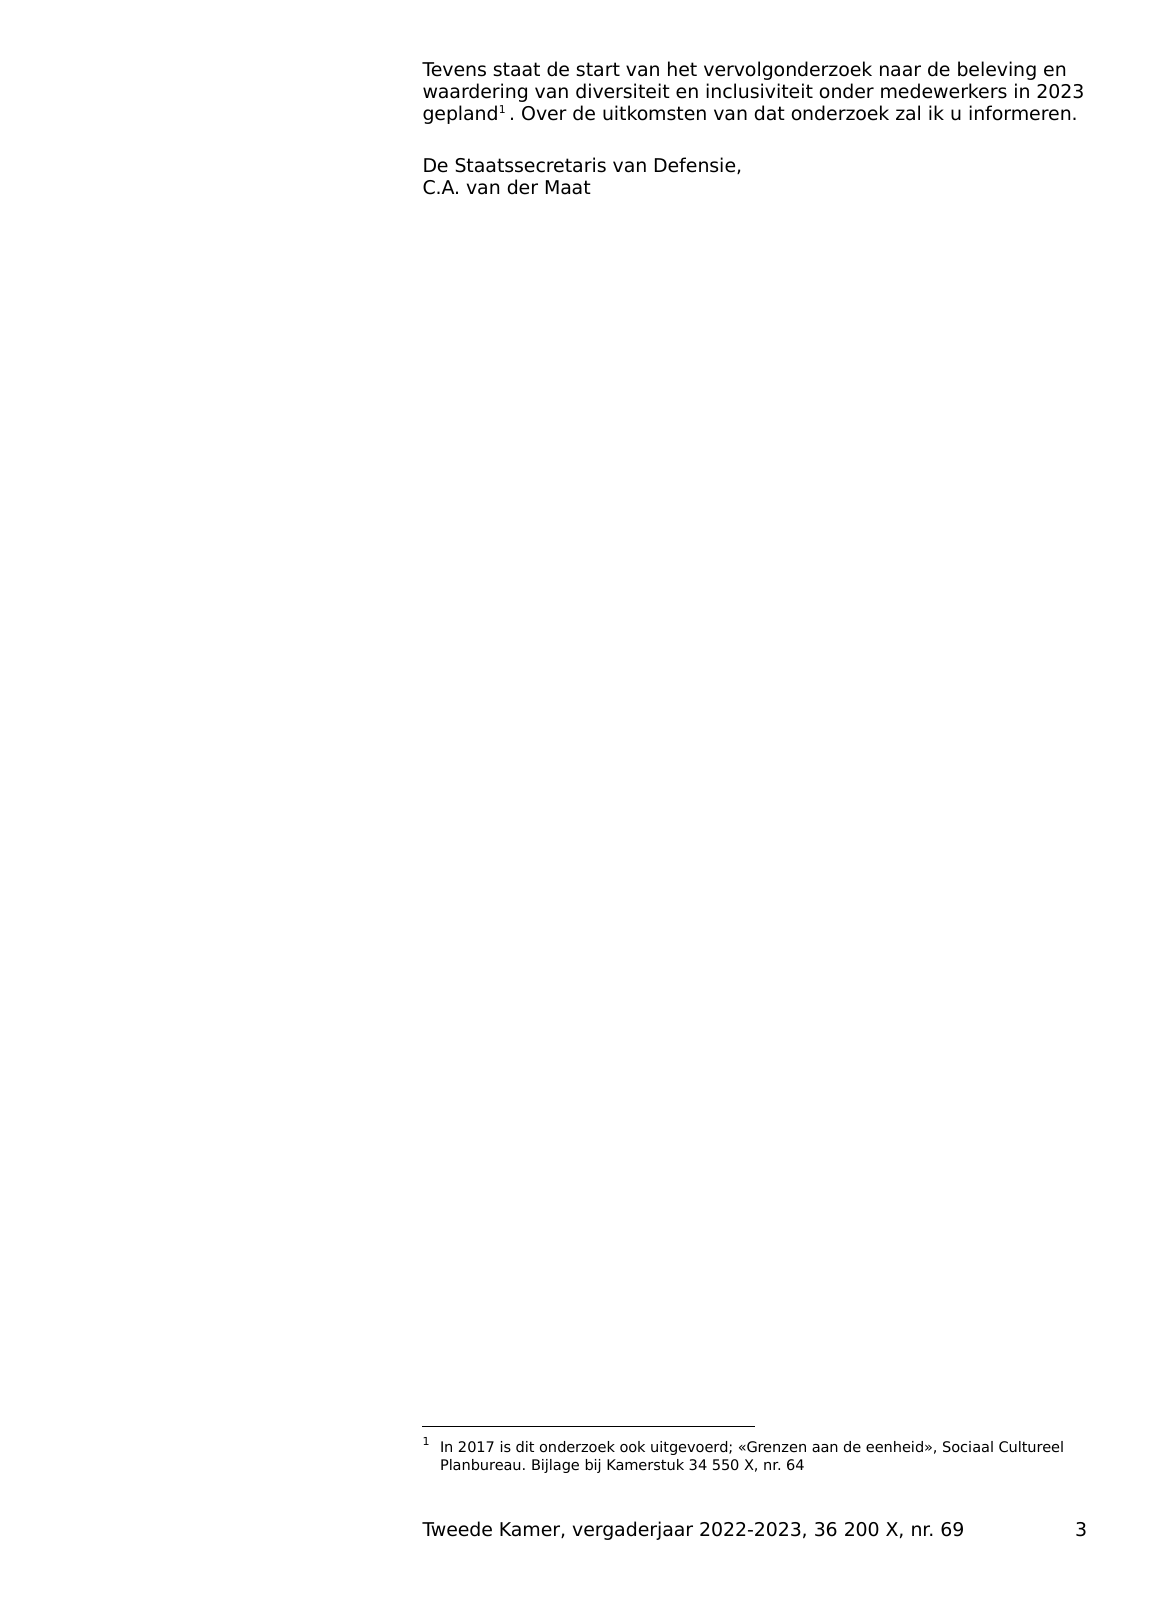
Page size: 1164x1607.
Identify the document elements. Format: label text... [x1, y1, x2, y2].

text In 2017 is dit onderzoek ook uitgevoerd; «Grenzen aan de eenheid», Sociaal Cultureel Planbureau. Bijlage bij Kamerstuk 34 550 X, nr. 64 [422, 1435, 1087, 1474]
text Tevens staat de start van het vervolgonderzoek naar de beleving en waardering van diversiteit en inclusiviteit onder medewerkers in 2023 gepland. Over de uitkomsten van dat onderzoek zal ik u informeren. [422, 59, 1087, 125]
text De Staatssecretaris van Defensie, C.A. van der Maat [422, 155, 1087, 199]
